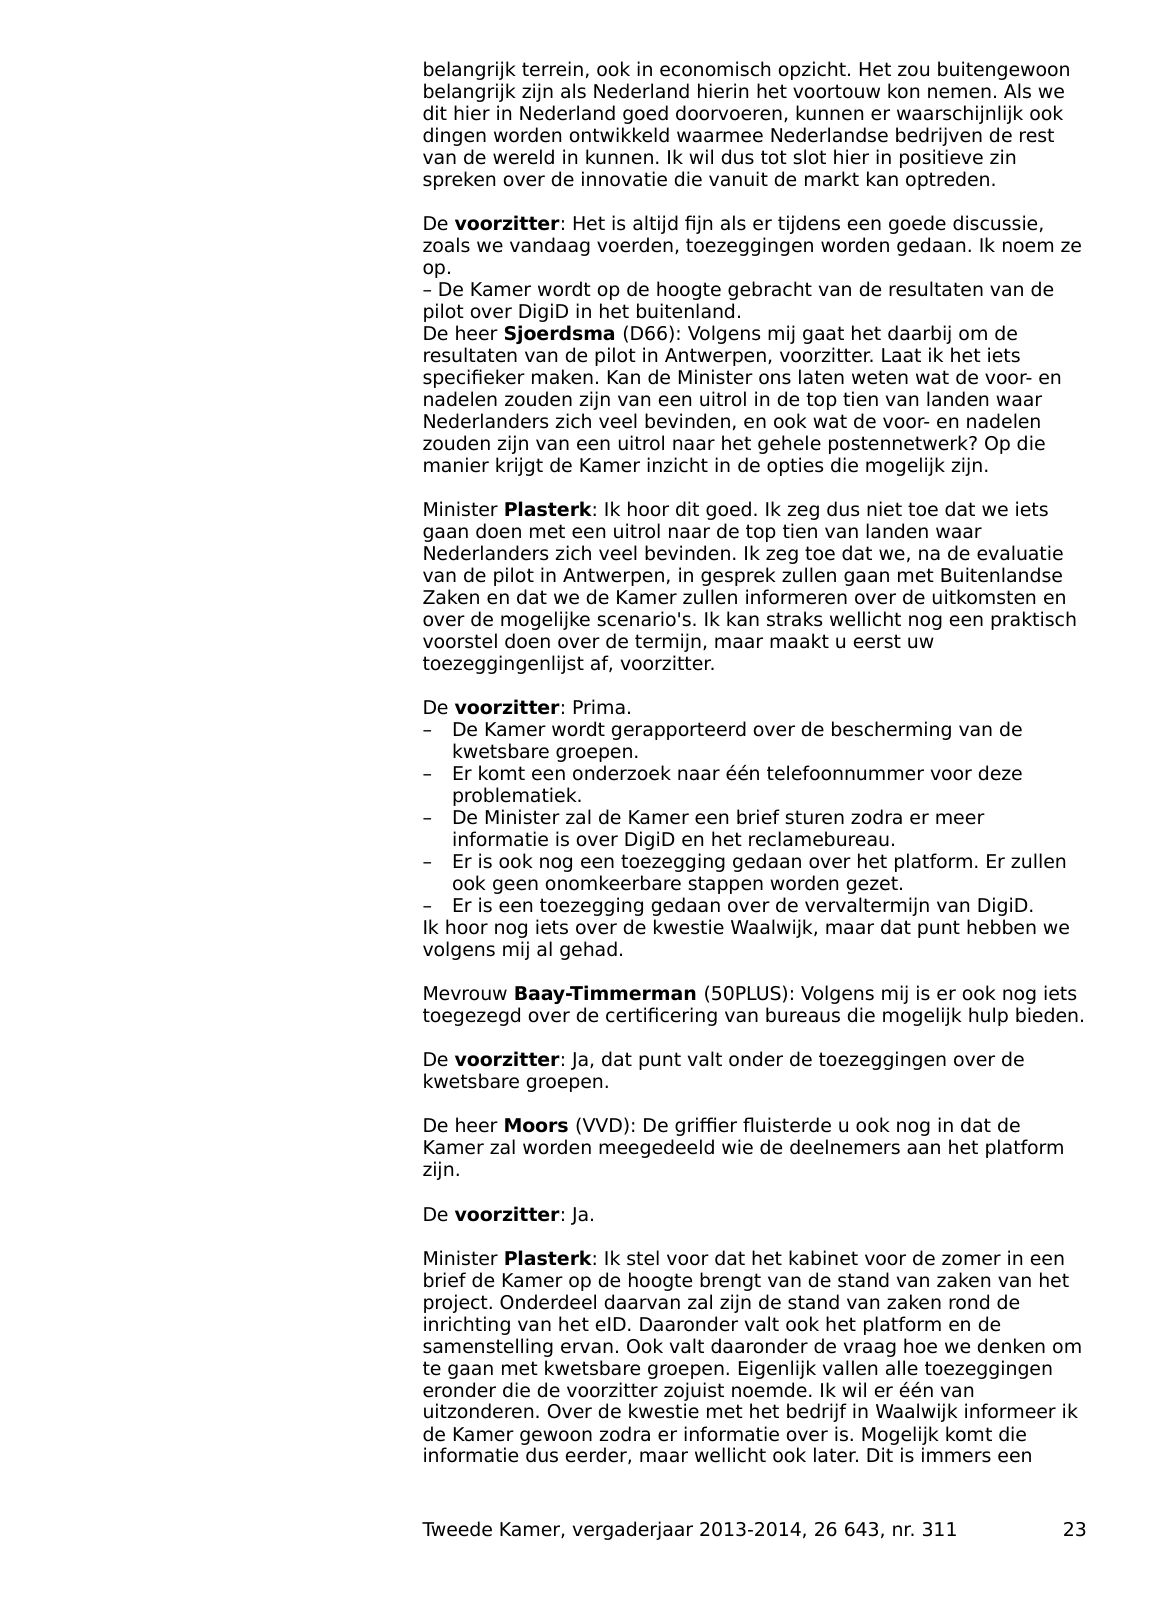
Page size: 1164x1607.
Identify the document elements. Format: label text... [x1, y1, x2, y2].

text De voorzitter: Het is altijd fijn als er tijdens een goede discussie, zoals we vandaag voerden, toezeggingen worden gedaan. Ik noem ze op. [422, 213, 1087, 279]
text De voorzitter: Ja, dat punt valt onder de toezeggingen over de kwetsbare groepen. [422, 1049, 1087, 1093]
text – De Kamer wordt op de hoogte gebracht van de resultaten van de pilot over DigiD in het buitenland. [422, 279, 1087, 323]
text De heer Sjoerdsma (D66): Volgens mij gaat het daarbij om de resultaten van de pilot in Antwerpen, voorzitter. Laat ik het iets specifieker maken. Kan de Minister ons laten weten wat de voor- en nadelen zouden zijn van een uitrol in de top tien van landen waar Nederlanders zich veel bevinden, en ook wat de voor- en nadelen zouden zijn van een uitrol naar het gehele postennetwerk? Op die manier krijgt de Kamer inzicht in de opties die mogelijk zijn. [422, 323, 1087, 477]
text De heer Moors (VVD): De griffier fluisterde u ook nog in dat de Kamer zal worden meegedeeld wie de deelnemers aan het platform zijn. [422, 1115, 1087, 1181]
text – Er is een toezegging gedaan over de vervaltermijn van DigiD. [422, 895, 1087, 917]
text – Er is ook nog een toezegging gedaan over het platform. Er zullen ook geen onomkeerbare stappen worden gezet. [422, 851, 1087, 895]
text – Er komt een onderzoek naar één telefoonnummer voor deze problematiek. [422, 763, 1087, 807]
text – De Kamer wordt gerapporteerd over de bescherming van de kwetsbare groepen. [422, 719, 1087, 763]
text – De Minister zal de Kamer een brief sturen zodra er meer informatie is over DigiD en het reclamebureau. [422, 807, 1087, 851]
text Minister Plasterk: Ik hoor dit goed. Ik zeg dus niet toe dat we iets gaan doen met een uitrol naar de top tien van landen waar Nederlanders zich veel bevinden. Ik zeg toe dat we, na de evaluatie van de pilot in Antwerpen, in gesprek zullen gaan met Buitenlandse Zaken en dat we de Kamer zullen informeren over de uitkomsten en over de mogelijke scenario's. Ik kan straks wellicht nog een praktisch voorstel doen over de termijn, maar maakt u eerst uw toezeggingenlijst af, voorzitter. [422, 499, 1087, 675]
text Ik hoor nog iets over de kwestie Waalwijk, maar dat punt hebben we volgens mij al gehad. [422, 917, 1087, 961]
text De voorzitter: Prima. [422, 697, 1087, 719]
text Minister Plasterk: Ik stel voor dat het kabinet voor de zomer in een brief de Kamer op de hoogte brengt van de stand van zaken van het project. Onderdeel daarvan zal zijn de stand van zaken rond de inrichting van het eID. Daaronder valt ook het platform en de samenstelling ervan. Ook valt daaronder de vraag hoe we denken om te gaan met kwetsbare groepen. Eigenlijk vallen alle toezeggingen eronder die de voorzitter zojuist noemde. Ik wil er één van uitzonderen. Over de kwestie met het bedrijf in Waalwijk informeer ik de Kamer gewoon zodra er informatie over is. Mogelijk komt die informatie dus eerder, maar wellicht ook later. Dit is immers een [422, 1248, 1087, 1467]
text belangrijk terrein, ook in economisch opzicht. Het zou buitengewoon belangrijk zijn als Nederland hierin het voortouw kon nemen. Als we dit hier in Nederland goed doorvoeren, kunnen er waarschijnlijk ook dingen worden ontwikkeld waarmee Nederlandse bedrijven de rest van de wereld in kunnen. Ik wil dus tot slot hier in positieve zin spreken over de innovatie die vanuit de markt kan optreden. [422, 59, 1087, 191]
text De voorzitter: Ja. [422, 1203, 1087, 1225]
text Mevrouw Baay-Timmerman (50PLUS): Volgens mij is er ook nog iets toegezegd over de certificering van bureaus die mogelijk hulp bieden. [422, 983, 1087, 1027]
